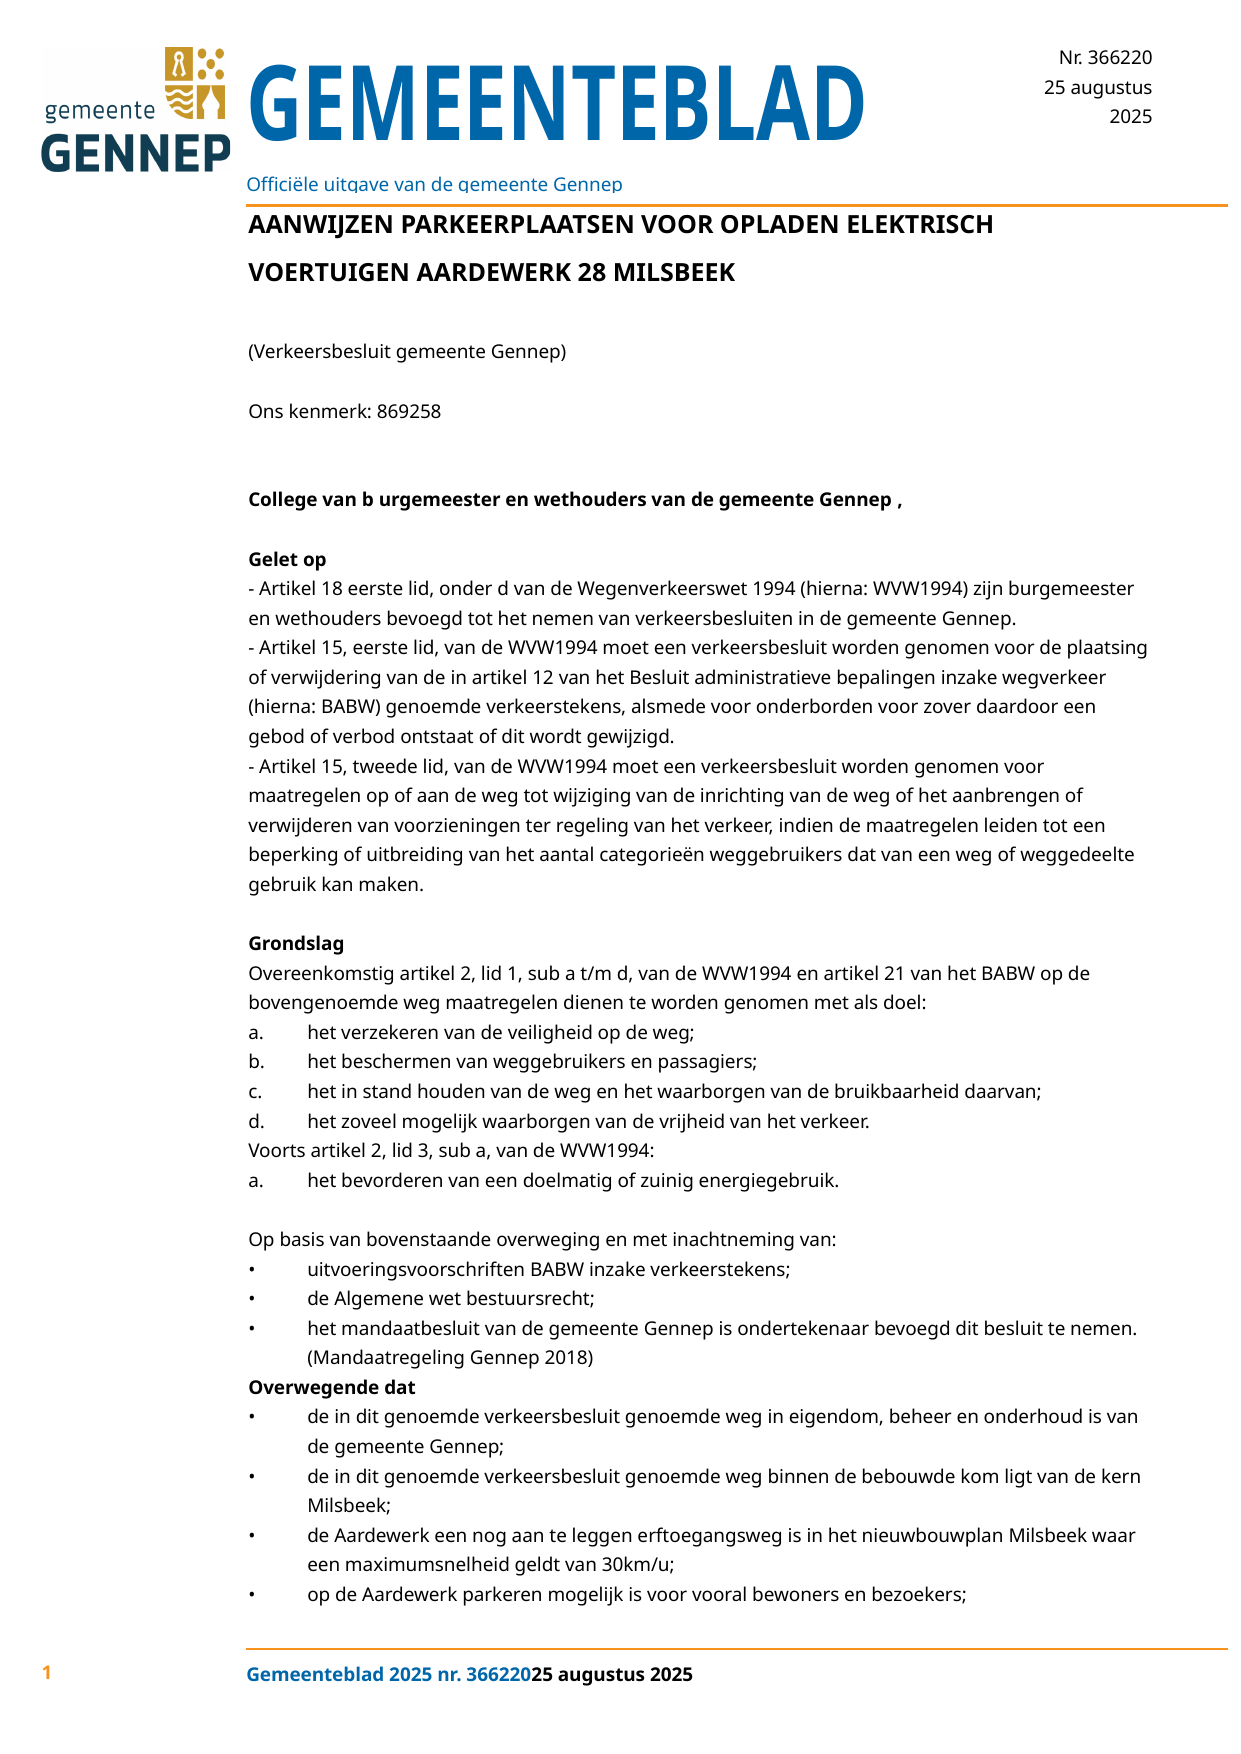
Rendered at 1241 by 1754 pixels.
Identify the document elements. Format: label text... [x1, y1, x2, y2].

list de Aardewerk een nog aan te leggen erftoegangsweg is in het nieuwbouwplan Milsbeek waar een maximumsnelheid geldt van 30km/u; [248, 1522, 1152, 1577]
list de in dit genoemde verkeersbesluit genoemde weg in eigendom, beheer en onderhoud is van de gemeente Gennep; [248, 1404, 1152, 1459]
list de in dit genoemde verkeersbesluit genoemde weg binnen de bebouwde kom ligt van de kern Milsbeek; [248, 1463, 1152, 1518]
list het in stand houden van de weg en het waarborgen van de bruikbaarheid daarvan; [248, 1078, 1152, 1104]
list het mandaatbesluit van de gemeente Gennep is ondertekenaar bevoegd dit besluit te nemen. (Mandaatregeling Gennep 2018) [248, 1315, 1152, 1370]
text - Artikel 18 eerste lid, onder d van de Wegenverkeerswet 1994 (hierna: WVW1994) zijn burgemeester en wethouders bevoegd tot het nemen van verkeersbesluiten in de gemeente Gennep. [248, 575, 1152, 631]
text (Verkeersbesluit gemeente Gennep) [248, 339, 1152, 364]
list het beschermen van weggebruikers en passagiers; [248, 1049, 1152, 1074]
list het bevorderen van een doelmatig of zuinig energiegebruik. [248, 1167, 1152, 1193]
list de Algemene wet bestuursrecht; [248, 1285, 1152, 1311]
list het verzekeren van de veiligheid op de weg; [248, 1019, 1152, 1045]
list uitvoeringsvoorschriften BABW inzake verkeerstekens; [248, 1256, 1152, 1281]
text Ons kenmerk: 869258 [248, 398, 1152, 423]
text Op basis van bovenstaande overweging en met inachtneming van: [248, 1226, 1152, 1252]
text Overeenkomstig artikel 2, lid 1, sub a t/m d, van de WVW1994 en artikel 21 van het BABW op de bovengenoemde weg maatregelen dienen te worden genomen met als doel: [248, 960, 1152, 1015]
text Gelet op [248, 546, 1152, 571]
list op de Aardewerk parkeren mogelijk is voor vooral bewoners en bezoekers; [248, 1581, 1152, 1607]
text - Artikel 15, tweede lid, van de WVW1994 moet een verkeersbesluit worden genomen voor maatregelen op of aan de weg tot wijziging van de inrichting van de weg of het aanbrengen of verwijderen van voorzieningen ter regeling van het verkeer, indien de maatregelen leiden tot een beperking of uitbreiding van het aantal categorieën weggebruikers dat van een weg of weggedeelte gebruik kan maken. [248, 753, 1152, 897]
text Voorts artikel 2, lid 3, sub a, van de WVW1994: [248, 1137, 1152, 1163]
picture [41, 47, 231, 172]
text College van b urgemeester en wethouders van de gemeente Gennep , [248, 487, 1152, 512]
text - Artikel 15, eerste lid, van de WVW1994 moet een verkeersbesluit worden genomen voor de plaatsing of verwijdering van de in artikel 12 van het Besluit administratieve bepalingen inzake wegverkeer (hierna: BABW) genoemde verkeerstekens, alsmede voor onderborden voor zover daardoor een gebod of verbod ontstaat of dit wordt gewijzigd. [248, 634, 1152, 749]
list het zoveel mogelijk waarborgen van de vrijheid van het verkeer. [248, 1108, 1152, 1133]
text AANWIJZEN PARKEERPLAATSEN VOOR OPLADEN ELEKTRISCH VOERTUIGEN AARDEWERK 28 MILSBEEK [248, 207, 1152, 288]
text Grondslag [248, 930, 1152, 956]
text Overwegende dat [248, 1374, 1152, 1400]
